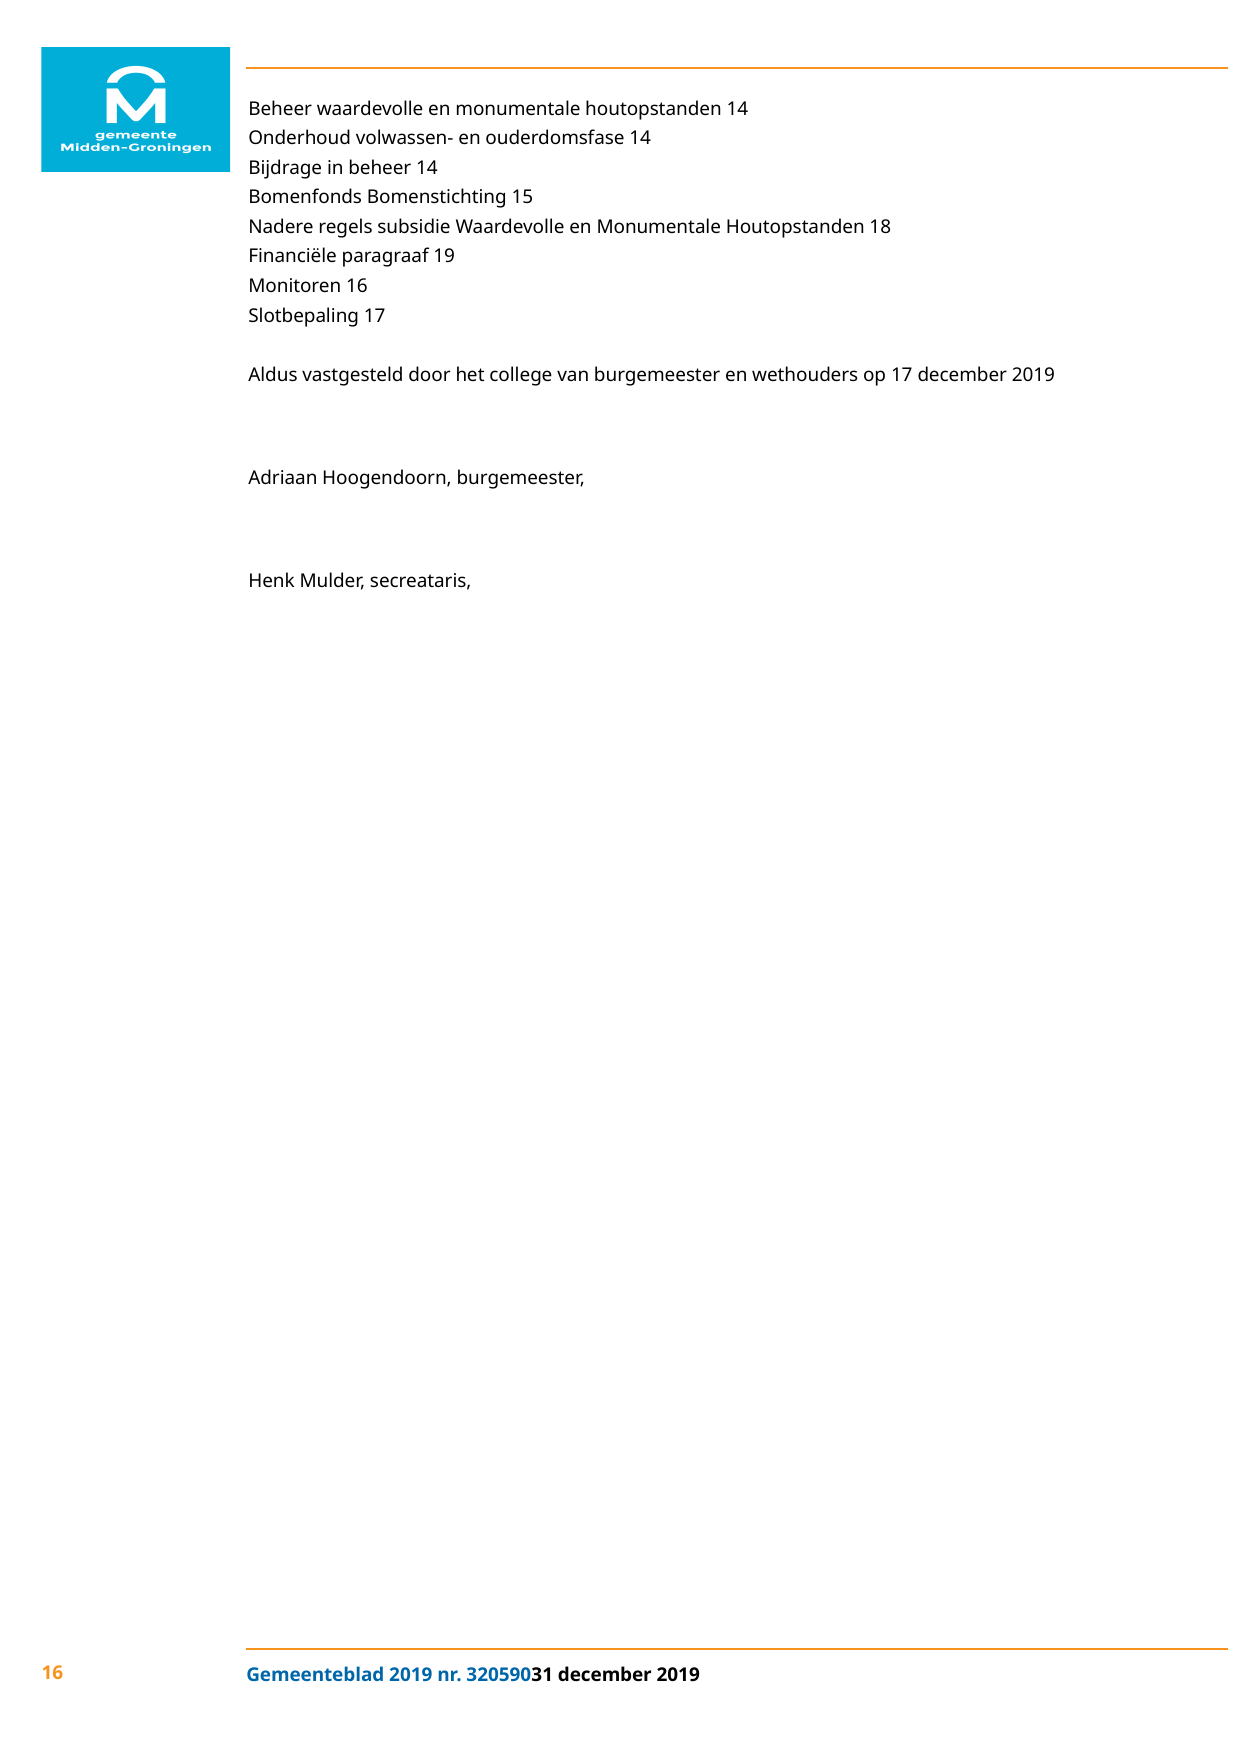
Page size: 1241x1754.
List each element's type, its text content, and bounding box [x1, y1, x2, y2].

picture [108, 66, 164, 82]
picture [107, 89, 165, 122]
text Onderhoud volwassen- en ouderdomsfase 14 [248, 124, 1152, 150]
text Henk Mulder, secreataris, [248, 567, 1152, 593]
text Bijdrage in beheer 14 [248, 154, 1152, 180]
text Aldus vastgesteld door het college van burgemeester en wethouders op 17 december 2019 [248, 361, 1152, 387]
picture [184, 146, 190, 153]
text Adriaan Hoogendoorn, burgemeester, [248, 464, 1152, 490]
text Nadere regels subsidie Waardevolle en Monumentale Houtopstanden 18 [248, 213, 1152, 239]
text Monitoren 16 [248, 272, 1152, 298]
text Financiële paragraaf 19 [248, 243, 1152, 268]
text Beheer waardevolle en monumentale houtopstanden 14 [248, 95, 1152, 121]
text Bomenfonds Bomenstichting 15 [248, 183, 1152, 209]
text Slotbepaling 17 [248, 302, 1152, 328]
